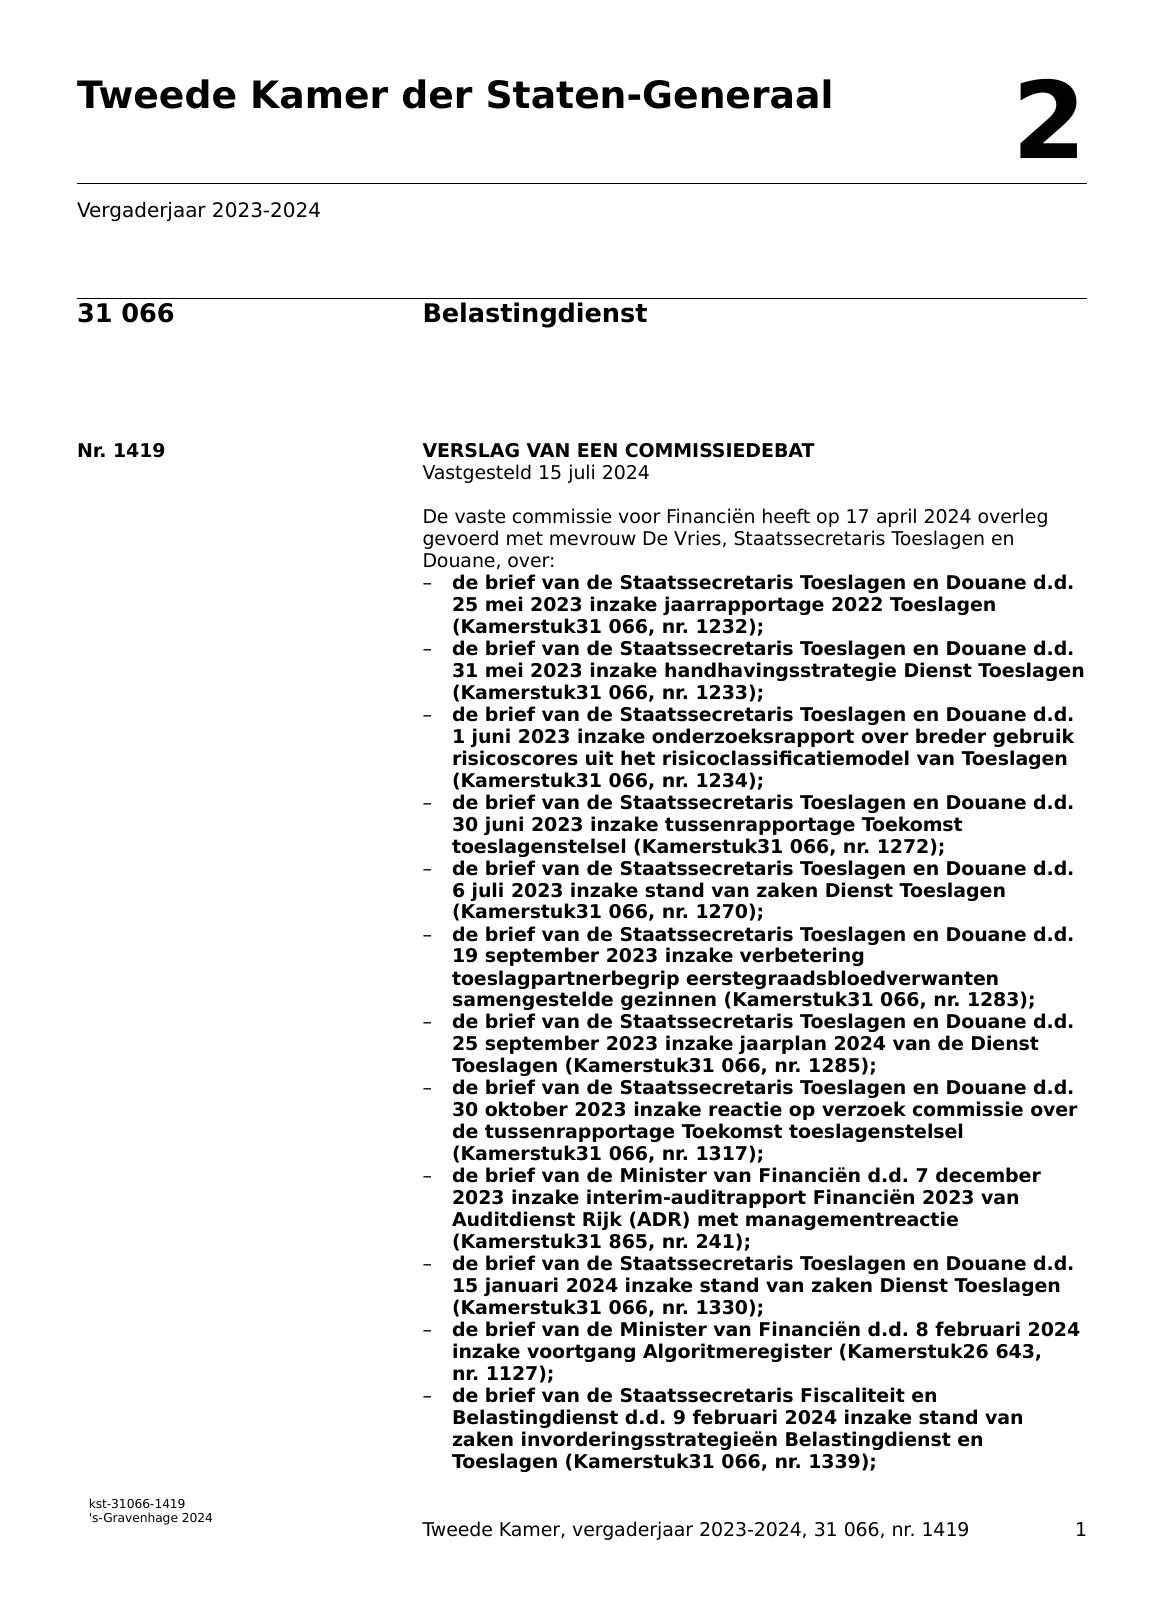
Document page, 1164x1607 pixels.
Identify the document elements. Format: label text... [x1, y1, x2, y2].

text – de brief van de Staatssecretaris Toeslagen en Douane d.d. 31 mei 2023 inzake handhavingsstrategie Dienst Toeslagen (Kamerstuk31 066, nr. 1233); [422, 638, 1087, 704]
text – de brief van de Staatssecretaris Toeslagen en Douane d.d. 1 juni 2023 inzake onderzoeksrapport over breder gebruik risicoscores uit het risicoclassificatiemodel van Toeslagen (Kamerstuk31 066, nr. 1234); [422, 704, 1087, 792]
text De vaste commissie voor Financiën heeft op 17 april 2024 overleg gevoerd met mevrouw De Vries, Staatssecretaris Toeslagen en Douane, over: [422, 506, 1087, 572]
text 's-Gravenhage 2024 [88, 1511, 323, 1525]
text – de brief van de Minister van Financiën d.d. 8 februari 2024 inzake voortgang Algoritmeregister (Kamerstuk26 643, nr. 1127); [422, 1319, 1087, 1385]
text – de brief van de Staatssecretaris Toeslagen en Douane d.d. 6 juli 2023 inzake stand van zaken Dienst Toeslagen (Kamerstuk31 066, nr. 1270); [422, 857, 1087, 923]
table_header Tweede Kamer der Staten-Generaal [77, 59, 886, 183]
text – de brief van de Staatssecretaris Toeslagen en Douane d.d. 19 september 2023 inzake verbetering toeslagpartnerbegrip eerstegraadsbloedverwanten samengestelde gezinnen (Kamerstuk31 066, nr. 1283); [422, 923, 1087, 1011]
text – de brief van de Staatssecretaris Toeslagen en Douane d.d. 25 mei 2023 inzake jaarrapportage 2022 Toeslagen (Kamerstuk31 066, nr. 1232); [422, 572, 1087, 638]
text – de brief van de Staatssecretaris Toeslagen en Douane d.d. 30 juni 2023 inzake tussenrapportage Toekomst toeslagenstelsel (Kamerstuk31 066, nr. 1272); [422, 792, 1087, 857]
table_header 2 [886, 59, 1087, 183]
text kst-31066-1419 [88, 1497, 323, 1511]
text – de brief van de Staatssecretaris Toeslagen en Douane d.d. 30 oktober 2023 inzake reactie op verzoek commissie over de tussenrapportage Toekomst toeslagenstelsel (Kamerstuk31 066, nr. 1317); [422, 1077, 1087, 1165]
subtitle 31 066 Belastingdienst [77, 299, 1087, 329]
text – de brief van de Staatssecretaris Toeslagen en Douane d.d. 15 januari 2024 inzake stand van zaken Dienst Toeslagen (Kamerstuk31 066, nr. 1330); [422, 1253, 1087, 1319]
subtitle Nr. 1419 VERSLAG VAN EEN COMMISSIEDEBAT [77, 440, 1087, 462]
text – de brief van de Staatssecretaris Toeslagen en Douane d.d. 25 september 2023 inzake jaarplan 2024 van de Dienst Toeslagen (Kamerstuk31 066, nr. 1285); [422, 1011, 1087, 1077]
text Vastgesteld 15 juli 2024 [422, 462, 1087, 484]
table_cell Vergaderjaar 2023-2024 [77, 184, 1087, 298]
text – de brief van de Minister van Financiën d.d. 7 december 2023 inzake interim-auditrapport Financiën 2023 van Auditdienst Rijk (ADR) met managementreactie (Kamerstuk31 865, nr. 241); [422, 1165, 1087, 1253]
text – de brief van de Staatssecretaris Fiscaliteit en Belastingdienst d.d. 9 februari 2024 inzake stand van zaken invorderingsstrategieën Belastingdienst en Toeslagen (Kamerstuk31 066, nr. 1339); [422, 1385, 1087, 1473]
